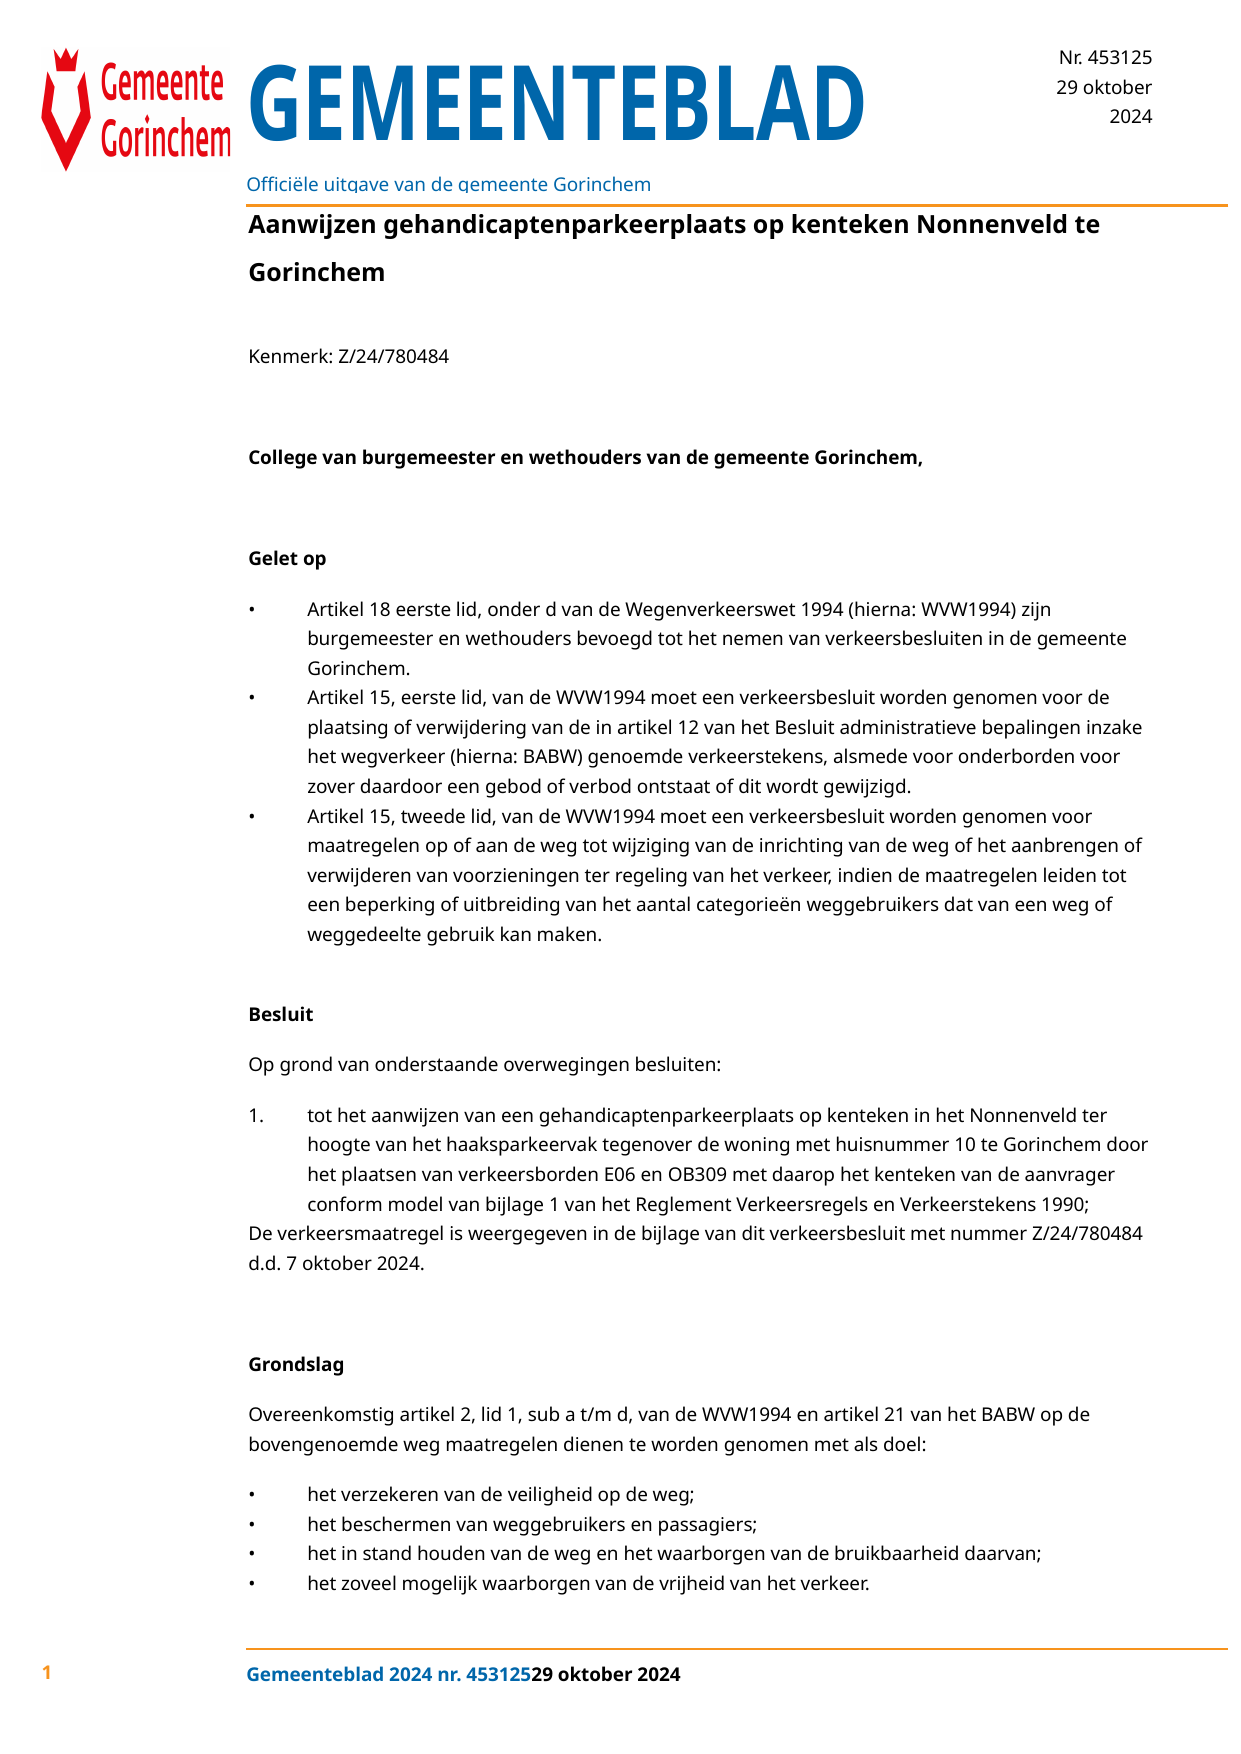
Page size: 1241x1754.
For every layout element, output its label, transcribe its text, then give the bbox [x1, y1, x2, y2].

picture [41, 47, 231, 172]
list Artikel 18 eerste lid, onder d van de Wegenverkeerswet 1994 (hierna: WVW1994) zijn burgemeester en wethouders bevoegd tot het nemen van verkeersbesluiten in de gemeente Gorinchem. [248, 596, 1152, 681]
list het in stand houden van de weg en het waarborgen van de bruikbaarheid daarvan; [248, 1540, 1152, 1566]
text Overeenkomstig artikel 2, lid 1, sub a t/m d, van de WVW1994 en artikel 21 van het BABW op de bovengenoemde weg maatregelen dienen te worden genomen met als doel: [248, 1401, 1152, 1456]
text Op grond van onderstaande overwegingen besluiten: [248, 1052, 1152, 1077]
list Artikel 15, eerste lid, van de WVW1994 moet een verkeersbesluit worden genomen voor de plaatsing of verwijdering van de in artikel 12 van het Besluit administratieve bepalingen inzake het wegverkeer (hierna: BABW) genoemde verkeerstekens, alsmede voor onderborden voor zover daardoor een gebod of verbod ontstaat of dit wordt gewijzigd. [248, 684, 1152, 799]
list het zoveel mogelijk waarborgen van de vrijheid van het verkeer. [248, 1570, 1152, 1596]
list het beschermen van weggebruikers en passagiers; [248, 1511, 1152, 1536]
text Besluit [248, 1001, 1152, 1027]
list het verzekeren van de veiligheid op de weg; [248, 1481, 1152, 1507]
text Aanwijzen gehandicaptenparkeerplaats op kenteken Nonnenveld te Gorinchem [248, 207, 1152, 288]
text College van burgemeester en wethouders van de gemeente Gorinchem, [248, 444, 1152, 470]
text Grondslag [248, 1351, 1152, 1376]
text Gelet op [248, 545, 1152, 571]
text De verkeersmaatregel is weergegeven in de bijlage van dit verkeersbesluit met nummer Z/24/780484 d.d. 7 oktober 2024. [248, 1220, 1152, 1276]
list tot het aanwijzen van een gehandicaptenparkeerplaats op kenteken in het Nonnenveld ter hoogte van het haaksparkeervak tegenover de woning met huisnummer 10 te Gorinchem door het plaatsen van verkeersborden E06 en OB309 met daarop het kenteken van de aanvrager conform model van bijlage 1 van het Reglement Verkeersregels en Verkeerstekens 1990; [248, 1102, 1152, 1216]
list Artikel 15, tweede lid, van de WVW1994 moet een verkeersbesluit worden genomen voor maatregelen op of aan de weg tot wijziging van de inrichting van de weg of het aanbrengen of verwijderen van voorzieningen ter regeling van het verkeer, indien de maatregelen leiden tot een beperking of uitbreiding van het aantal categorieën weggebruikers dat van een weg of weggedeelte gebruik kan maken. [248, 803, 1152, 947]
text Kenmerk: Z/24/780484 [248, 344, 1152, 369]
